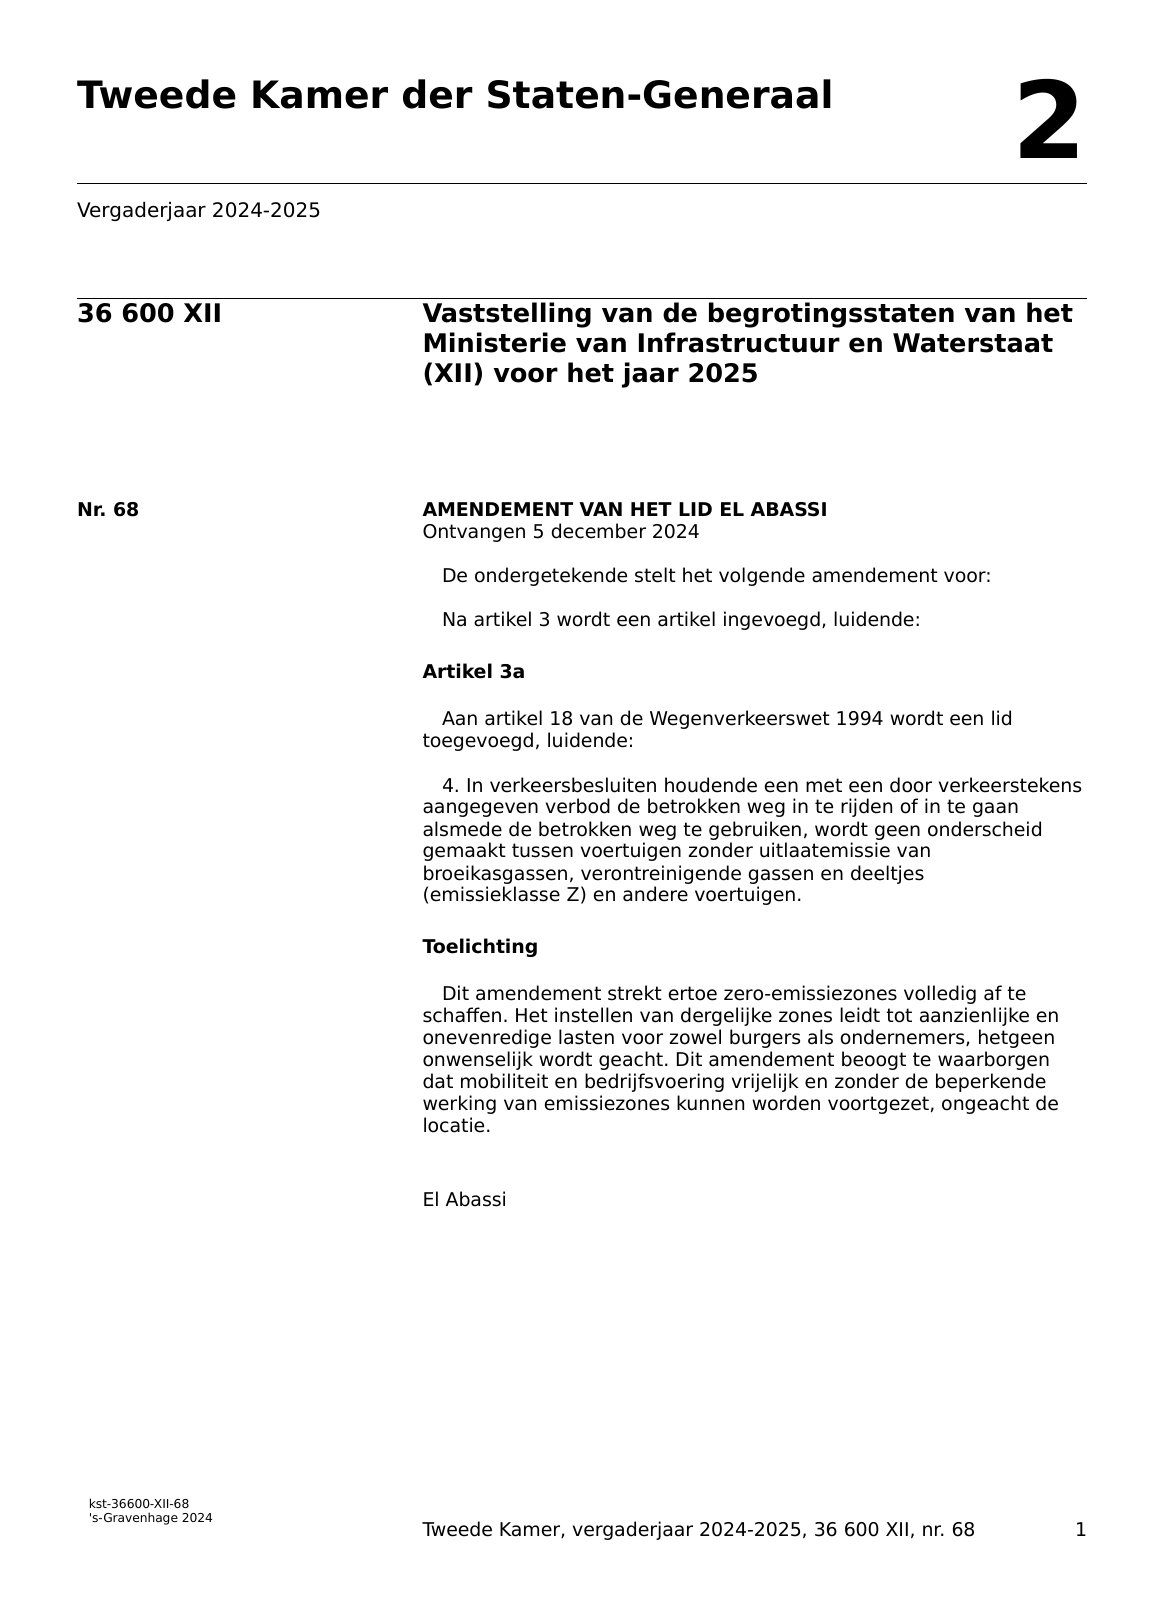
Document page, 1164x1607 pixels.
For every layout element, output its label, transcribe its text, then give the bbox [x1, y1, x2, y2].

text Aan artikel 18 van de Wegenverkeerswet 1994 wordt een lid toegevoegd, luidende: [422, 708, 1087, 752]
text Dit amendement strekt ertoe zero-emissiezones volledig af te schaffen. Het instellen van dergelijke zones leidt tot aanzienlijke en onevenredige lasten voor zowel burgers als ondernemers, hetgeen onwenselijk wordt geacht. Dit amendement beoogt te waarborgen dat mobiliteit en bedrijfsvoering vrijelijk en zonder de beperkende werking van emissiezones kunnen worden voortgezet, ongeacht de locatie. [422, 983, 1087, 1137]
text kst-36600-XII-68 [88, 1497, 323, 1511]
table_header 2 [886, 59, 1087, 183]
subtitle Toelichting [422, 936, 1087, 958]
table_cell Vergaderjaar 2024-2025 [77, 184, 1087, 298]
text 4. In verkeersbesluiten houdende een met een door verkeerstekens aangegeven verbod de betrokken weg in te rijden of in te gaan alsmede de betrokken weg te gebruiken, wordt geen onderscheid gemaakt tussen voertuigen zonder uitlaatemissie van broeikasgassen, verontreinigende gassen en deeltjes (emissieklasse Z) en andere voertuigen. [422, 774, 1087, 906]
subtitle Nr. 68 AMENDEMENT VAN HET LID EL ABASSI [77, 499, 1087, 521]
subtitle Artikel 3a [422, 661, 1087, 683]
text Na artikel 3 wordt een artikel ingevoegd, luidende: [422, 609, 1087, 631]
text Ontvangen 5 december 2024 [422, 521, 1087, 543]
table_header Tweede Kamer der Staten-Generaal [77, 59, 886, 183]
text 's-Gravenhage 2024 [88, 1511, 323, 1525]
text De ondergetekende stelt het volgende amendement voor: [422, 565, 1087, 587]
text El Abassi [422, 1167, 1087, 1211]
subtitle 36 600 XII Vaststelling van de begrotingsstaten van het Ministerie van Infrastructuur en Waterstaat (XII) voor het jaar 2025 [77, 299, 1087, 388]
